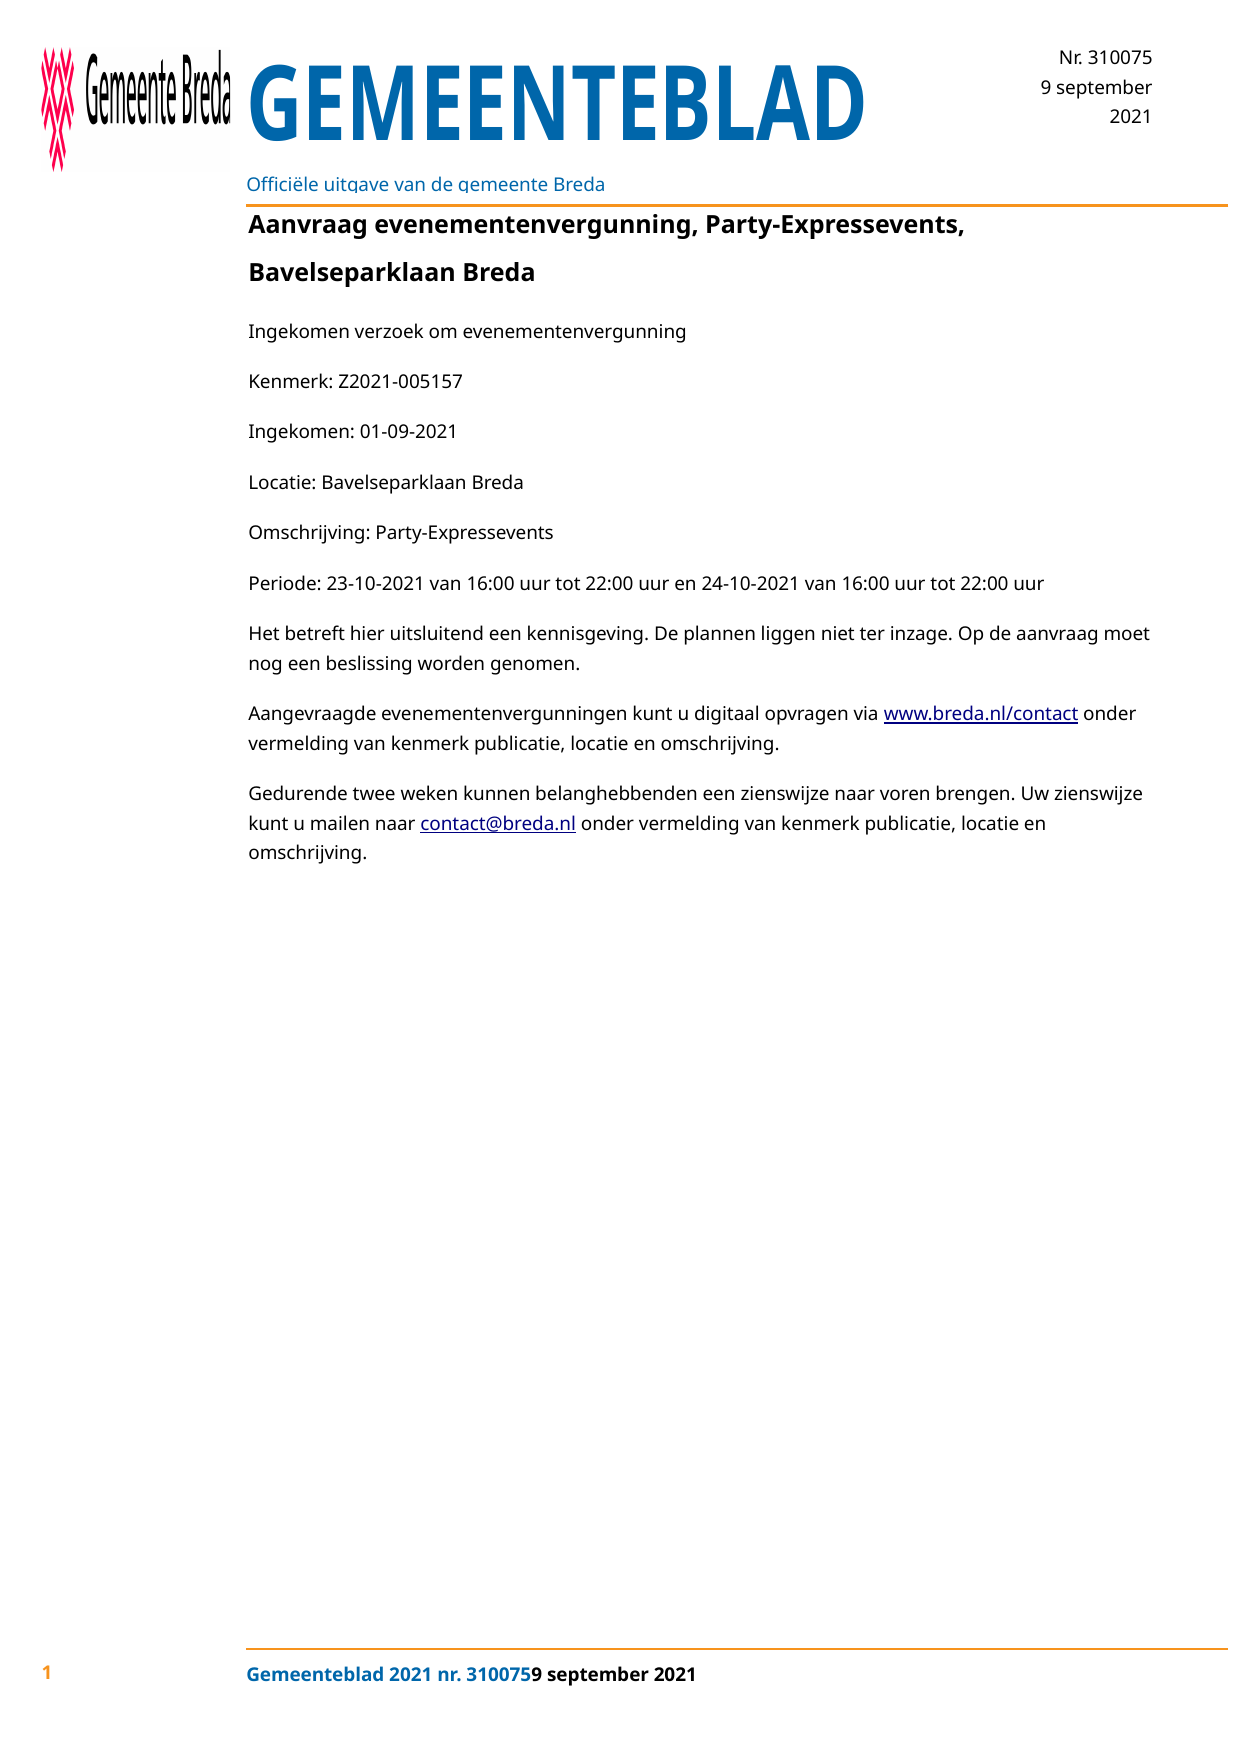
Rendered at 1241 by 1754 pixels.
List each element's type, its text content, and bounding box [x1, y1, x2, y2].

picture [41, 47, 231, 172]
text Kenmerk: Z2021-005157 [248, 368, 1152, 394]
text Omschrijving: Party-Expressevents [248, 519, 1152, 545]
text Gedurende twee weken kunnen belanghebbenden een zienswijze naar voren brengen. Uw zienswijze kunt u mailen naar contact@breda.nl onder vermelding van kenmerk publicatie, locatie en omschrijving. [248, 780, 1152, 865]
text Locatie: Bavelseparklaan Breda [248, 469, 1152, 495]
text Ingekomen: 01-09-2021 [248, 419, 1152, 444]
text Ingekomen verzoek om evenementenvergunning [248, 318, 1152, 344]
text Periode: 23-10-2021 van 16:00 uur tot 22:00 uur en 24-10-2021 van 16:00 uur tot 22:00 uur [248, 570, 1152, 596]
text Het betreft hier uitsluitend een kennisgeving. De plannen liggen niet ter inzage. Op de aanvraag moet nog een beslissing worden genomen. [248, 620, 1152, 676]
text Aangevraagde evenementenvergunningen kunt u digitaal opvragen via www.breda.nl/contact onder vermelding van kenmerk publicatie, locatie en omschrijving. [248, 700, 1152, 756]
text Aanvraag evenementenvergunning, Party-Expressevents, Bavelseparklaan Breda [248, 207, 1152, 288]
